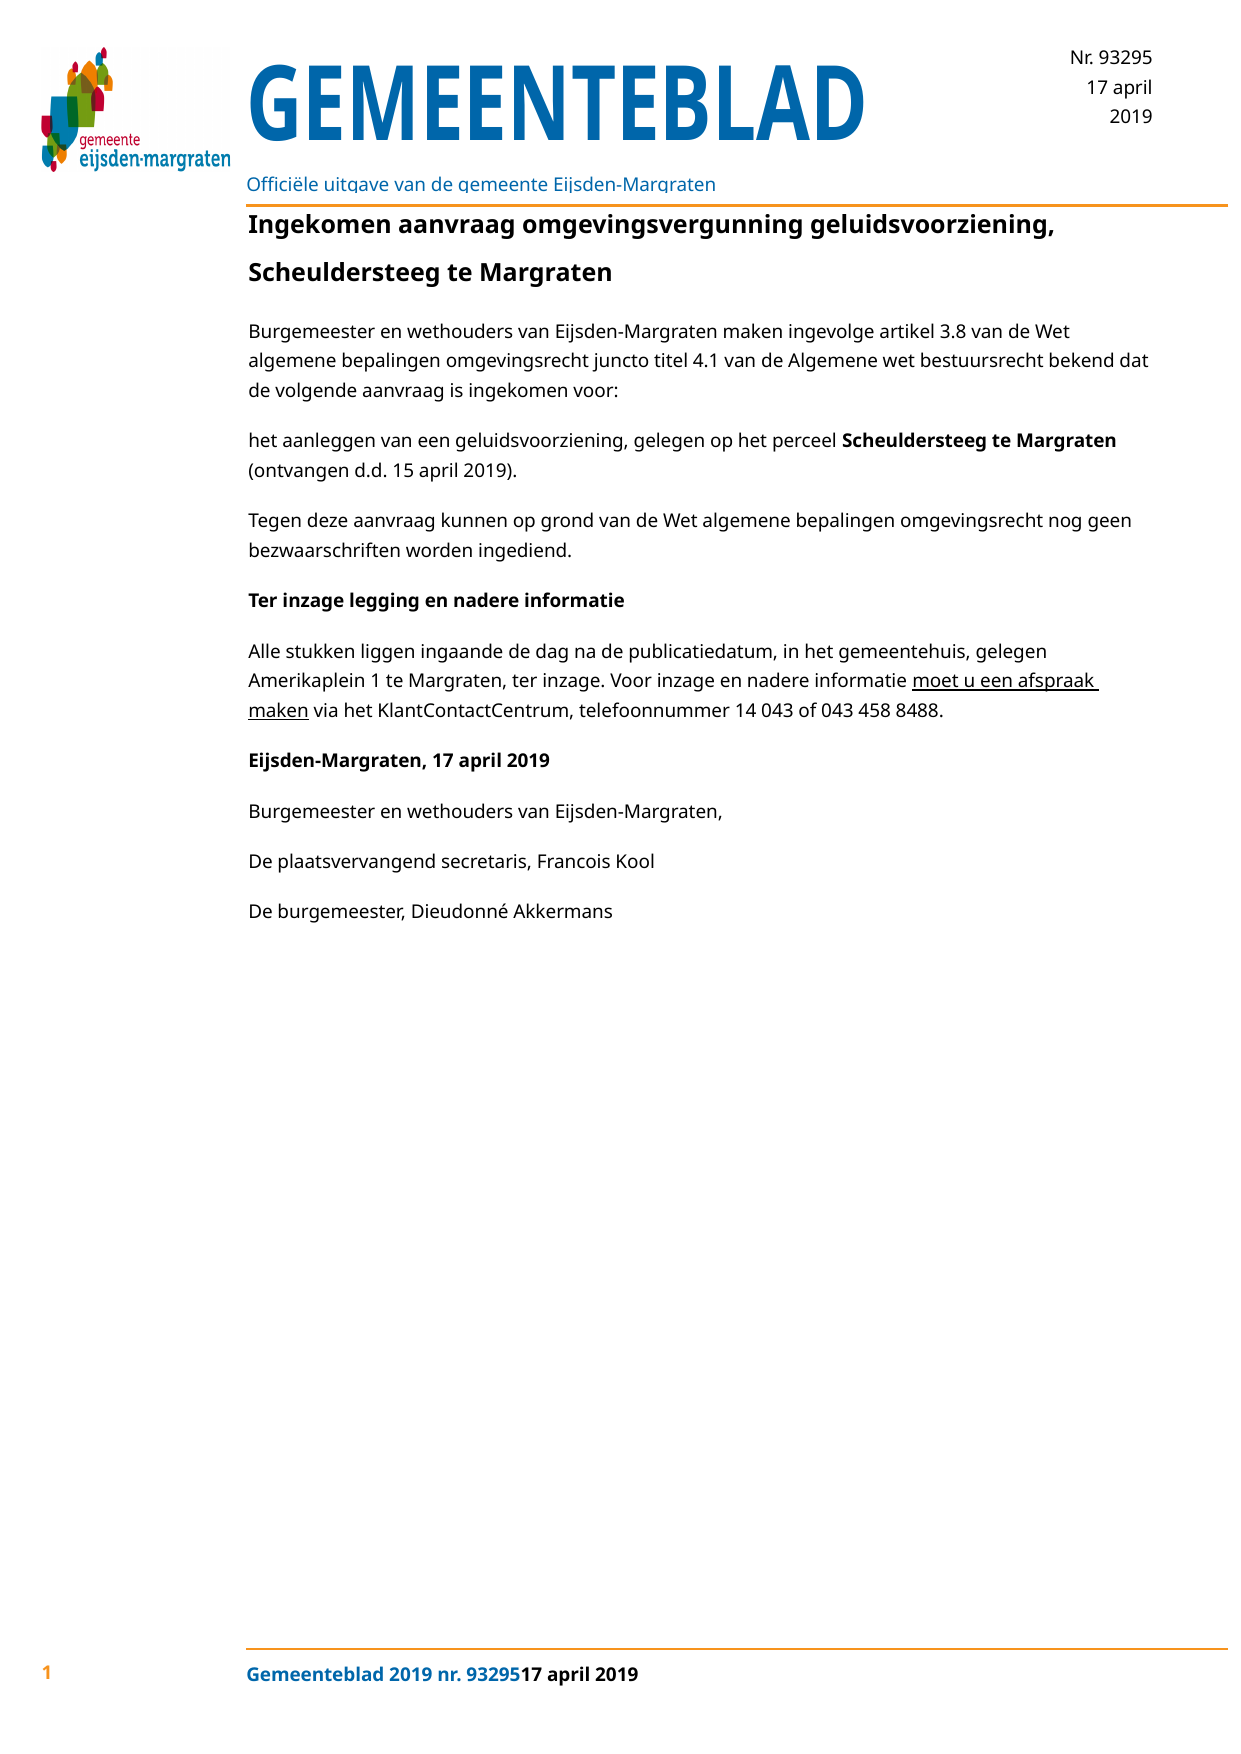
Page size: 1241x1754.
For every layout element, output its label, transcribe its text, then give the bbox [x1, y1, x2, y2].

text Tegen deze aanvraag kunnen op grond van de Wet algemene bepalingen omgevingsrecht nog geen bezwaarschriften worden ingediend. [248, 507, 1152, 563]
text De burgemeester, Dieudonné Akkermans [248, 899, 1152, 924]
text De plaatsvervangend secretaris, Francois Kool [248, 848, 1152, 874]
text Eijsden-Margraten, 17 april 2019 [248, 747, 1152, 773]
text het aanleggen van een geluidsvoorziening, gelegen op het perceel Scheuldersteeg te Margraten (ontvangen d.d. 15 april 2019). [248, 427, 1152, 483]
text Ingekomen aanvraag omgevingsvergunning geluidsvoorziening, Scheuldersteeg te Margraten [248, 207, 1152, 288]
text Alle stukken liggen ingaande de dag na de publicatiedatum, in het gemeentehuis, gelegen Amerikaplein 1 te Margraten, ter inzage. Voor inzage en nadere informatie moet u een afspraak maken via het KlantContactCentrum, telefoonnummer 14 043 of 043 458 8488. [248, 638, 1152, 723]
text Burgemeester en wethouders van Eijsden-Margraten maken ingevolge artikel 3.8 van de Wet algemene bepalingen omgevingsrecht juncto titel 4.1 van de Algemene wet bestuursrecht bekend dat de volgende aanvraag is ingekomen voor: [248, 318, 1152, 403]
picture [41, 47, 231, 172]
text Burgemeester en wethouders van Eijsden-Margraten, [248, 798, 1152, 824]
text Ter inzage legging en nadere informatie [248, 587, 1152, 613]
